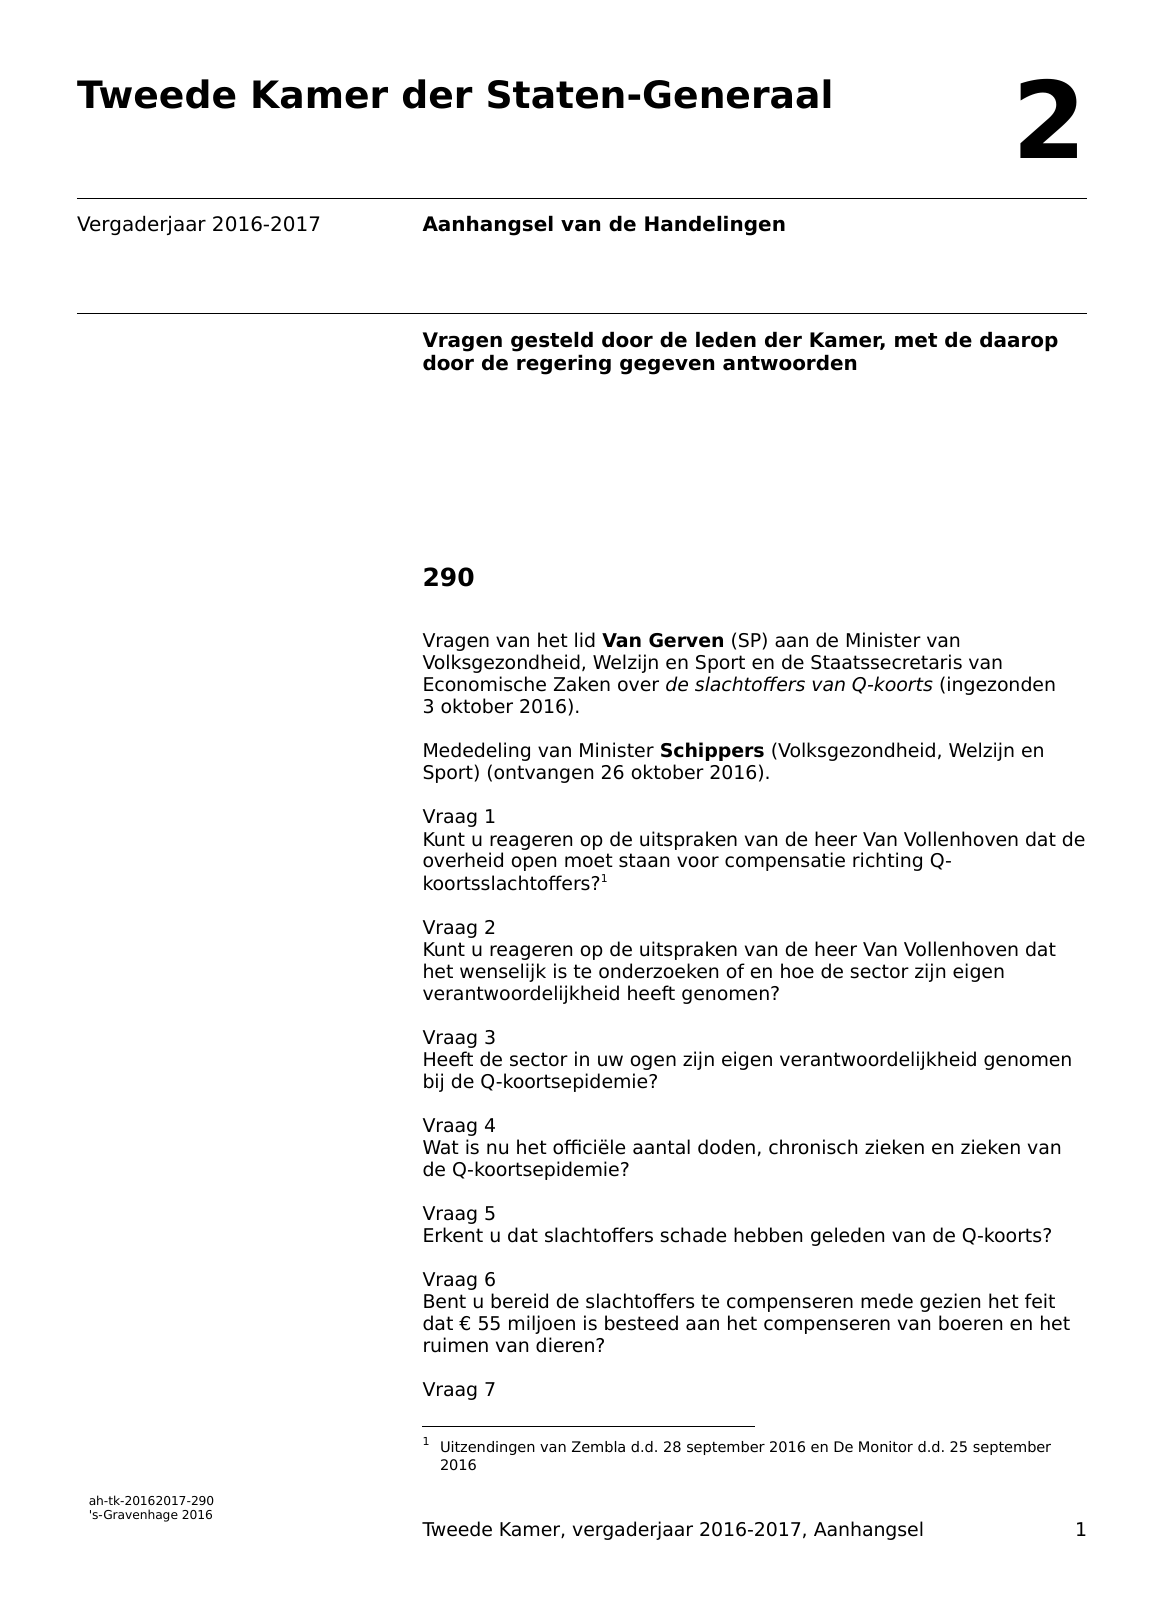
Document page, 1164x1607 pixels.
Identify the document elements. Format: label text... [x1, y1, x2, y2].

text Vraag 2 [422, 917, 1087, 938]
text Vraag 1 [422, 806, 1087, 828]
table_cell Vragen gesteld door de leden der Kamer, met de daarop door de regering gegeven antwoorden [422, 314, 1087, 375]
text Vraag 3 [422, 1027, 1087, 1049]
text Vragen van het lid Van Gerven (SP) aan de Minister van Volksgezondheid, Welzijn en Sport en de Staatssecretaris van Economische Zaken over de slachtoffers van Q-koorts (ingezonden 3 oktober 2016). [422, 630, 1087, 718]
text Erkent u dat slachtoffers schade hebben geleden van de Q-koorts? [422, 1225, 1087, 1247]
text 's-Gravenhage 2016 [88, 1508, 323, 1522]
table_header 2 [886, 59, 1087, 198]
text Bent u bereid de slachtoffers te compenseren mede gezien het feit dat € 55 miljoen is besteed aan het compenseren van boeren en het ruimen van dieren? [422, 1291, 1087, 1357]
text Kunt u reageren op de uitspraken van de heer Van Vollenhoven dat het wenselijk is te onderzoeken of en hoe de sector zijn eigen verantwoordelijkheid heeft genomen? [422, 938, 1087, 1004]
text Kunt u reageren op de uitspraken van de heer Van Vollenhoven dat de overheid open moet staan voor compensatie richting Q-koortsslachtoffers? [422, 828, 1087, 894]
table_cell Vergaderjaar 2016-2017 [77, 199, 422, 313]
table_cell Aanhangsel van de Handelingen [422, 199, 1087, 313]
text Uitzendingen van Zembla d.d. 28 september 2016 en De Monitor d.d. 25 september 2016 [422, 1435, 1087, 1474]
text Heeft de sector in uw ogen zijn eigen verantwoordelijkheid genomen bij de Q-koortsepidemie? [422, 1049, 1087, 1093]
text 290 [422, 563, 1087, 592]
text Vraag 4 [422, 1115, 1087, 1137]
text Mededeling van Minister Schippers (Volksgezondheid, Welzijn en Sport) (ontvangen 26 oktober 2016). [422, 740, 1087, 784]
text Vraag 5 [422, 1203, 1087, 1225]
text Vraag 7 [422, 1379, 1087, 1401]
table_header Tweede Kamer der Staten-Generaal [77, 59, 886, 198]
text Vraag 6 [422, 1269, 1087, 1291]
table_cell [77, 314, 422, 375]
text ah-tk-20162017-290 [88, 1494, 323, 1508]
text Wat is nu het officiële aantal doden, chronisch zieken en zieken van de Q-koortsepidemie? [422, 1137, 1087, 1181]
